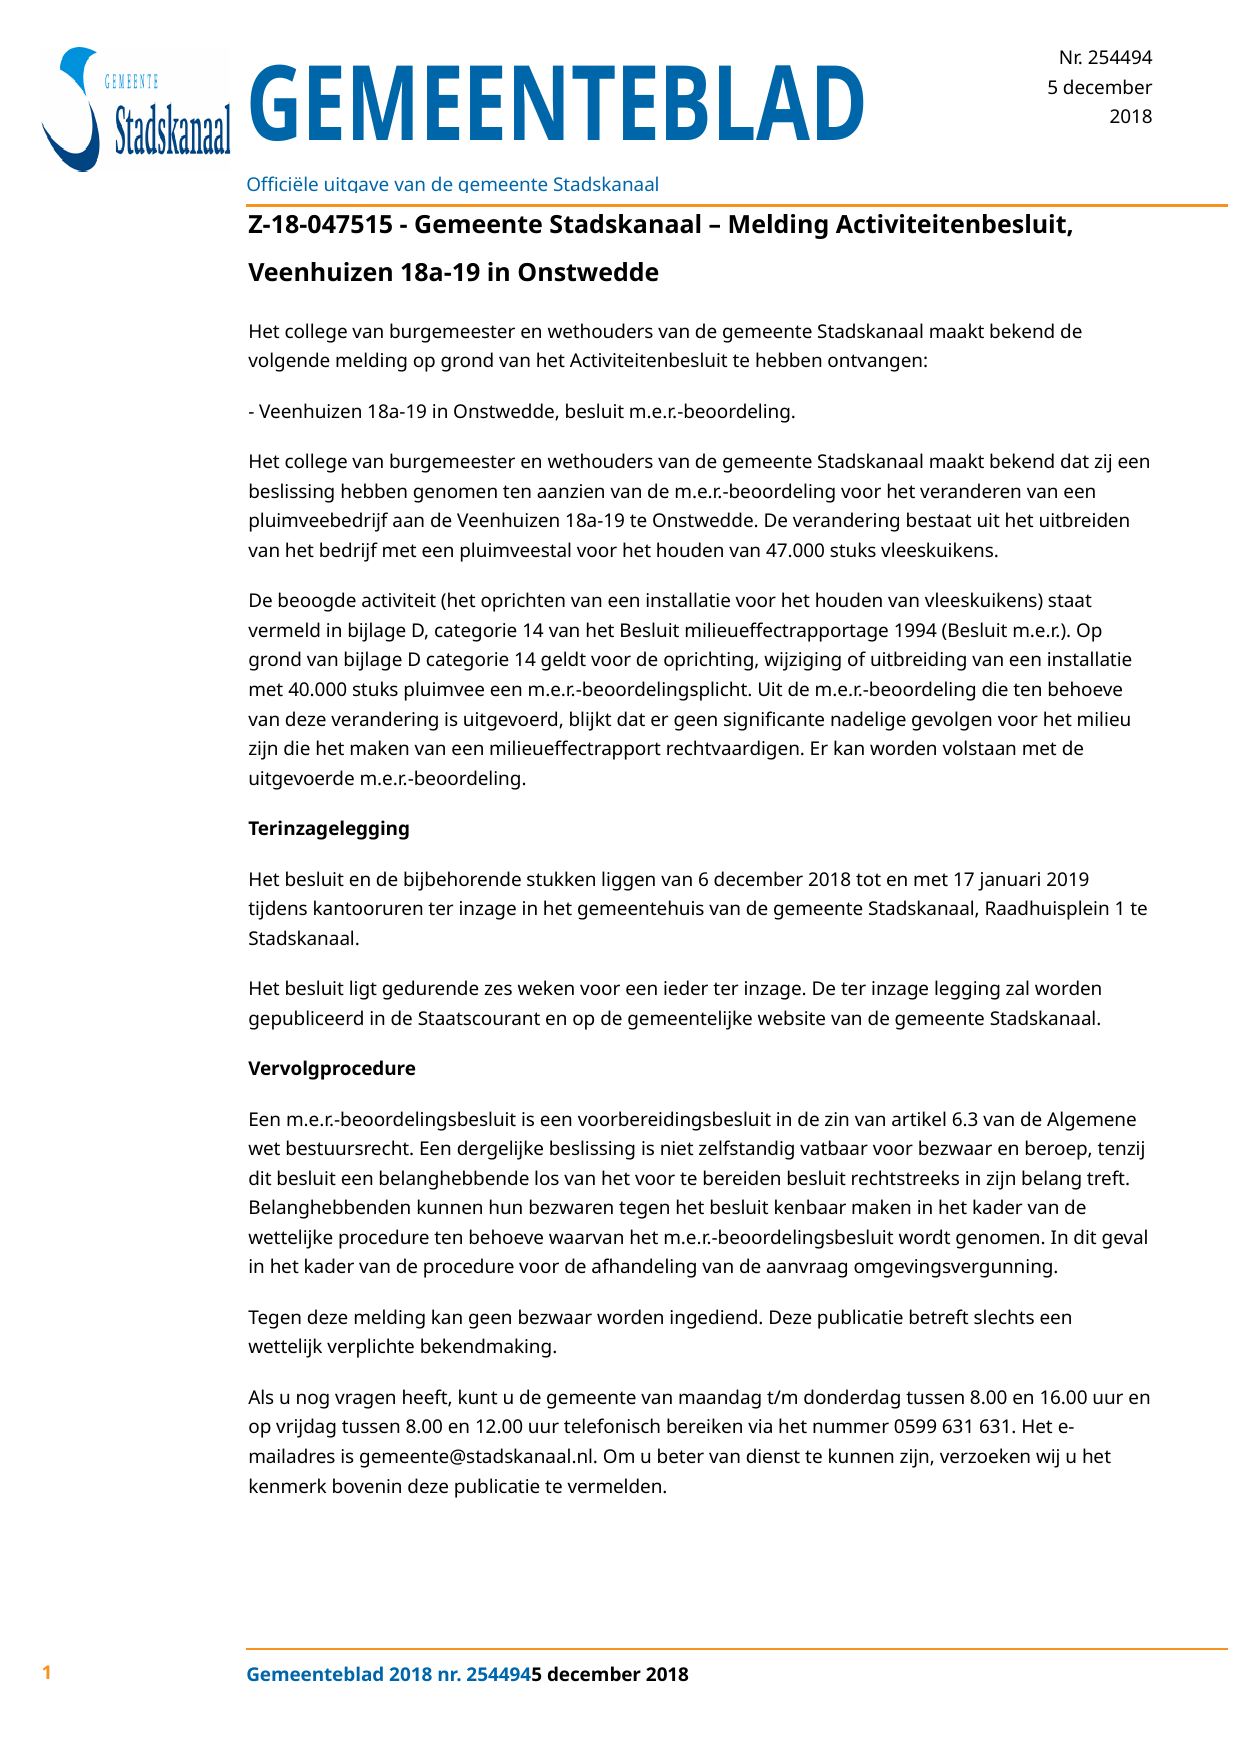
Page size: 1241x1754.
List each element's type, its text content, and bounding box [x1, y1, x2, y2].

text Vervolgprocedure [248, 1055, 1152, 1081]
text Z-18-047515 - Gemeente Stadskanaal – Melding Activiteitenbesluit, Veenhuizen 18a-19 in Onstwedde [248, 207, 1152, 288]
text Een m.e.r.-beoordelingsbesluit is een voorbereidingsbesluit in de zin van artikel 6.3 van de Algemene wet bestuursrecht. Een dergelijke beslissing is niet zelfstandig vatbaar voor bezwaar en beroep, tenzij dit besluit een belanghebbende los van het voor te bereiden besluit rechtstreeks in zijn belang treft. Belanghebbenden kunnen hun bezwaren tegen het besluit kenbaar maken in het kader van de wettelijke procedure ten behoeve waarvan het m.e.r.-beoordelingsbesluit wordt genomen. In dit geval in het kader van de procedure voor de afhandeling van de aanvraag omgevingsvergunning. [248, 1106, 1152, 1279]
text Als u nog vragen heeft, kunt u de gemeente van maandag t/m donderdag tussen 8.00 en 16.00 uur en op vrijdag tussen 8.00 en 12.00 uur telefonisch bereiken via het nummer 0599 631 631. Het e-mailadres is gemeente@stadskanaal.nl. Om u beter van dienst te kunnen zijn, verzoeken wij u het kenmerk bovenin deze publicatie te vermelden. [248, 1384, 1152, 1499]
text Tegen deze melding kan geen bezwaar worden ingediend. Deze publicatie betreft slechts een wettelijk verplichte bekendmaking. [248, 1304, 1152, 1359]
text Het college van burgemeester en wethouders van de gemeente Stadskanaal maakt bekend de volgende melding op grond van het Activiteitenbesluit te hebben ontvangen: [248, 318, 1152, 373]
text Het besluit ligt gedurende zes weken voor een ieder ter inzage. De ter inzage legging zal worden gepubliceerd in de Staatscourant en op de gemeentelijke website van de gemeente Stadskanaal. [248, 975, 1152, 1031]
text Terinzagelegging [248, 815, 1152, 841]
picture [41, 47, 231, 172]
text De beoogde activiteit (het oprichten van een installatie voor het houden van vleeskuikens) staat vermeld in bijlage D, categorie 14 van het Besluit milieueffectrapportage 1994 (Besluit m.e.r.). Op grond van bijlage D categorie 14 geldt voor de oprichting, wijziging of uitbreiding van een installatie met 40.000 stuks pluimvee een m.e.r.-beoordelingsplicht. Uit de m.e.r.-beoordeling die ten behoeve van deze verandering is uitgevoerd, blijkt dat er geen significante nadelige gevolgen voor het milieu zijn die het maken van een milieueffectrapport rechtvaardigen. Er kan worden volstaan met de uitgevoerde m.e.r.-beoordeling. [248, 587, 1152, 791]
text Het besluit en de bijbehorende stukken liggen van 6 december 2018 tot en met 17 januari 2019 tijdens kantooruren ter inzage in het gemeentehuis van de gemeente Stadskanaal, Raadhuisplein 1 te Stadskanaal. [248, 866, 1152, 951]
text Het college van burgemeester en wethouders van de gemeente Stadskanaal maakt bekend dat zij een beslissing hebben genomen ten aanzien van de m.e.r.-beoordeling voor het veranderen van een pluimveebedrijf aan de Veenhuizen 18a-19 te Onstwedde. De verandering bestaat uit het uitbreiden van het bedrijf met een pluimveestal voor het houden van 47.000 stuks vleeskuikens. [248, 448, 1152, 563]
text - Veenhuizen 18a-19 in Onstwedde, besluit m.e.r.-beoordeling. [248, 398, 1152, 424]
